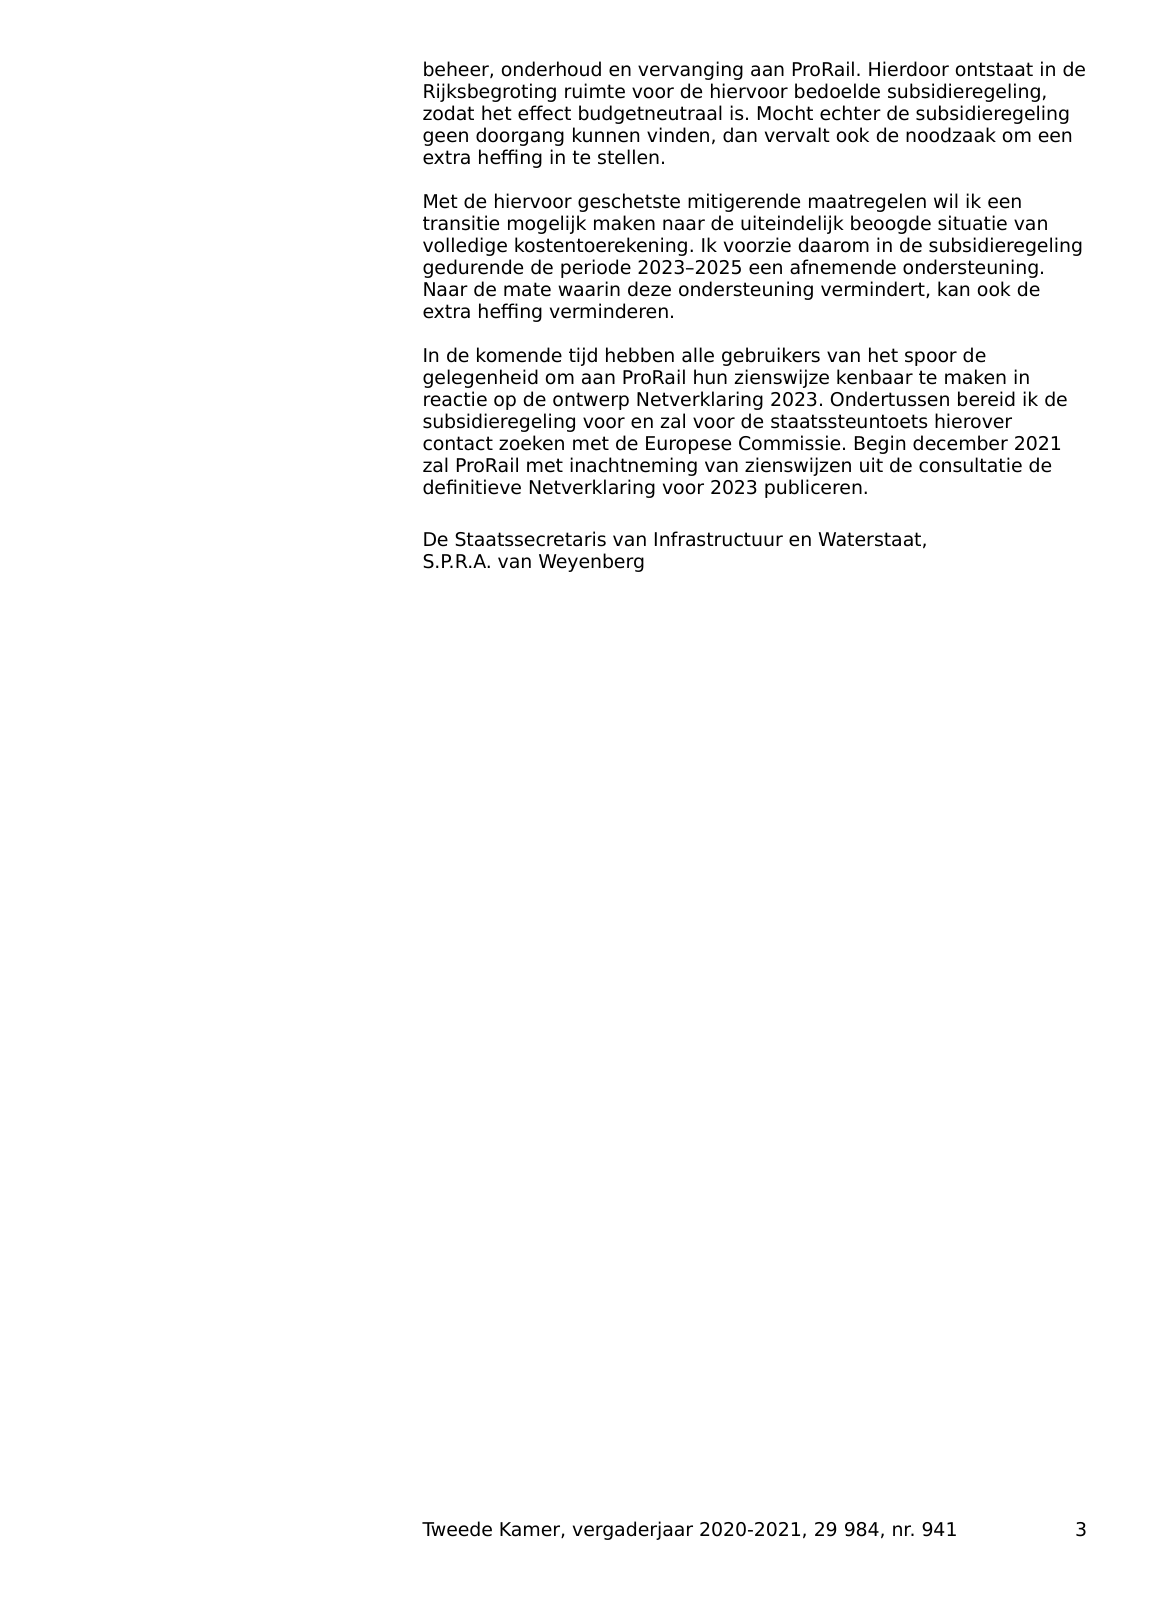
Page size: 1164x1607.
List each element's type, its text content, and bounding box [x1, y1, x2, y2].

text In de komende tijd hebben alle gebruikers van het spoor de gelegenheid om aan ProRail hun zienswijze kenbaar te maken in reactie op de ontwerp Netverklaring 2023. Ondertussen bereid ik de subsidieregeling voor en zal voor de staatssteuntoets hierover contact zoeken met de Europese Commissie. Begin december 2021 zal ProRail met inachtneming van zienswijzen uit de consultatie de definitieve Netverklaring voor 2023 publiceren. [422, 345, 1087, 499]
text beheer, onderhoud en vervanging aan ProRail. Hierdoor ontstaat in de Rijksbegroting ruimte voor de hiervoor bedoelde subsidieregeling, zodat het effect budgetneutraal is. Mocht echter de subsidieregeling geen doorgang kunnen vinden, dan vervalt ook de noodzaak om een extra heffing in te stellen. [422, 59, 1087, 169]
text Met de hiervoor geschetste mitigerende maatregelen wil ik een transitie mogelijk maken naar de uiteindelijk beoogde situatie van volledige kostentoerekening. Ik voorzie daarom in de subsidieregeling gedurende de periode 2023–2025 een afnemende ondersteuning. Naar de mate waarin deze ondersteuning vermindert, kan ook de extra heffing verminderen. [422, 191, 1087, 323]
text De Staatssecretaris van Infrastructuur en Waterstaat, S.P.R.A. van Weyenberg [422, 529, 1087, 573]
